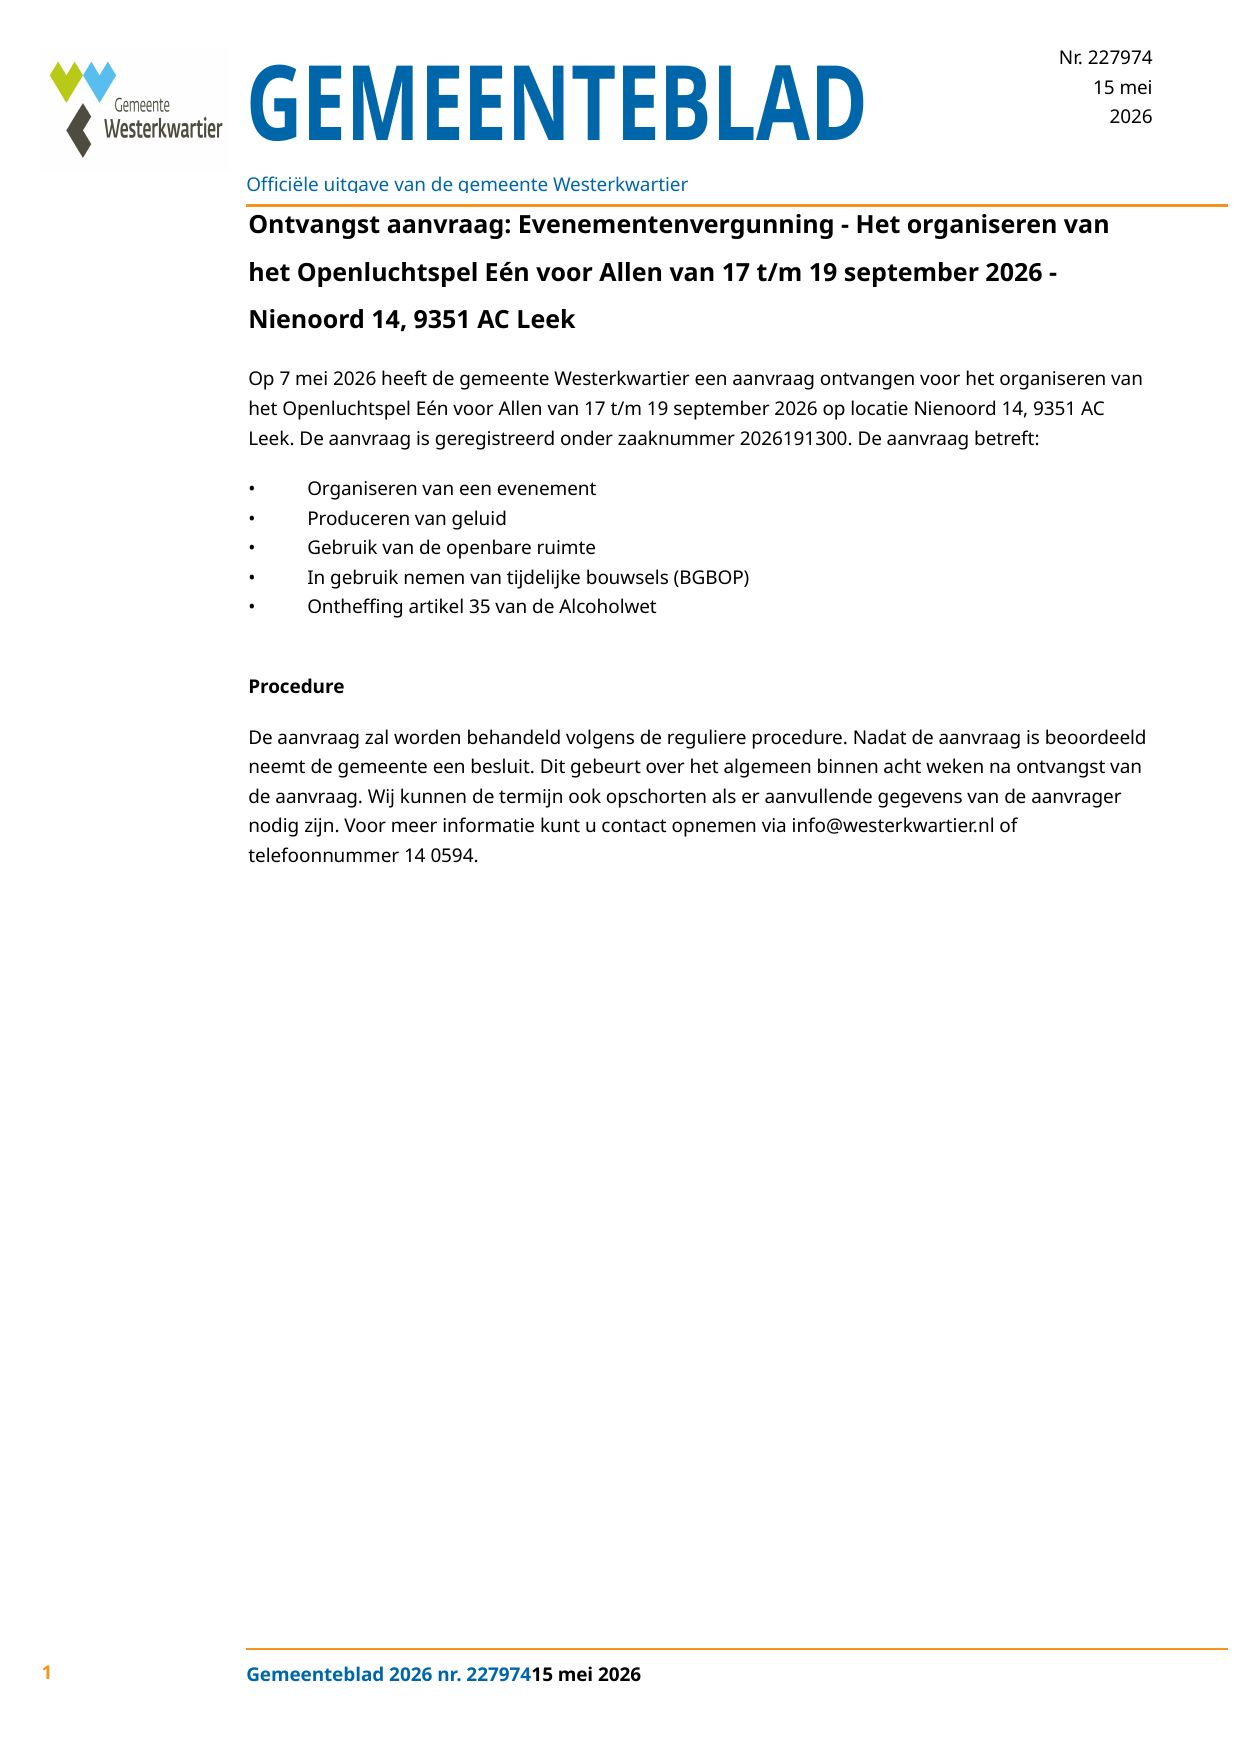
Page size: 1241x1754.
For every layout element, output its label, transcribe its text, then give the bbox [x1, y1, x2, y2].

list Ontheffing artikel 35 van de Alcoholwet [248, 593, 1152, 619]
text De aanvraag zal worden behandeld volgens de reguliere procedure. Nadat de aanvraag is beoordeeld neemt de gemeente een besluit. Dit gebeurt over het algemeen binnen acht weken na ontvangst van de aanvraag. Wij kunnen de termijn ook opschorten als er aanvullende gegevens van de aanvrager nodig zijn. Voor meer informatie kunt u contact opnemen via info@westerkwartier.nl of telefoonnummer 14 0594. [248, 724, 1152, 868]
text Ontvangst aanvraag: Evenementenvergunning - Het organiseren van het Openluchtspel Eén voor Allen van 17 t/m 19 september 2026 - Nienoord 14, 9351 AC Leek [248, 207, 1152, 336]
text Procedure [248, 673, 1152, 699]
text Op 7 mei 2026 heeft de gemeente Westerkwartier een aanvraag ontvangen voor het organiseren van het Openluchtspel Eén voor Allen van 17 t/m 19 september 2026 op locatie Nienoord 14, 9351 AC Leek. De aanvraag is geregistreerd onder zaaknummer 2026191300. De aanvraag betreft: [248, 366, 1152, 450]
list Gebruik van de openbare ruimte [248, 534, 1152, 560]
list Organiseren van een evenement [248, 475, 1152, 501]
list In gebruik nemen van tijdelijke bouwsels (BGBOP) [248, 564, 1152, 589]
picture [41, 47, 231, 172]
list Produceren van geluid [248, 505, 1152, 530]
